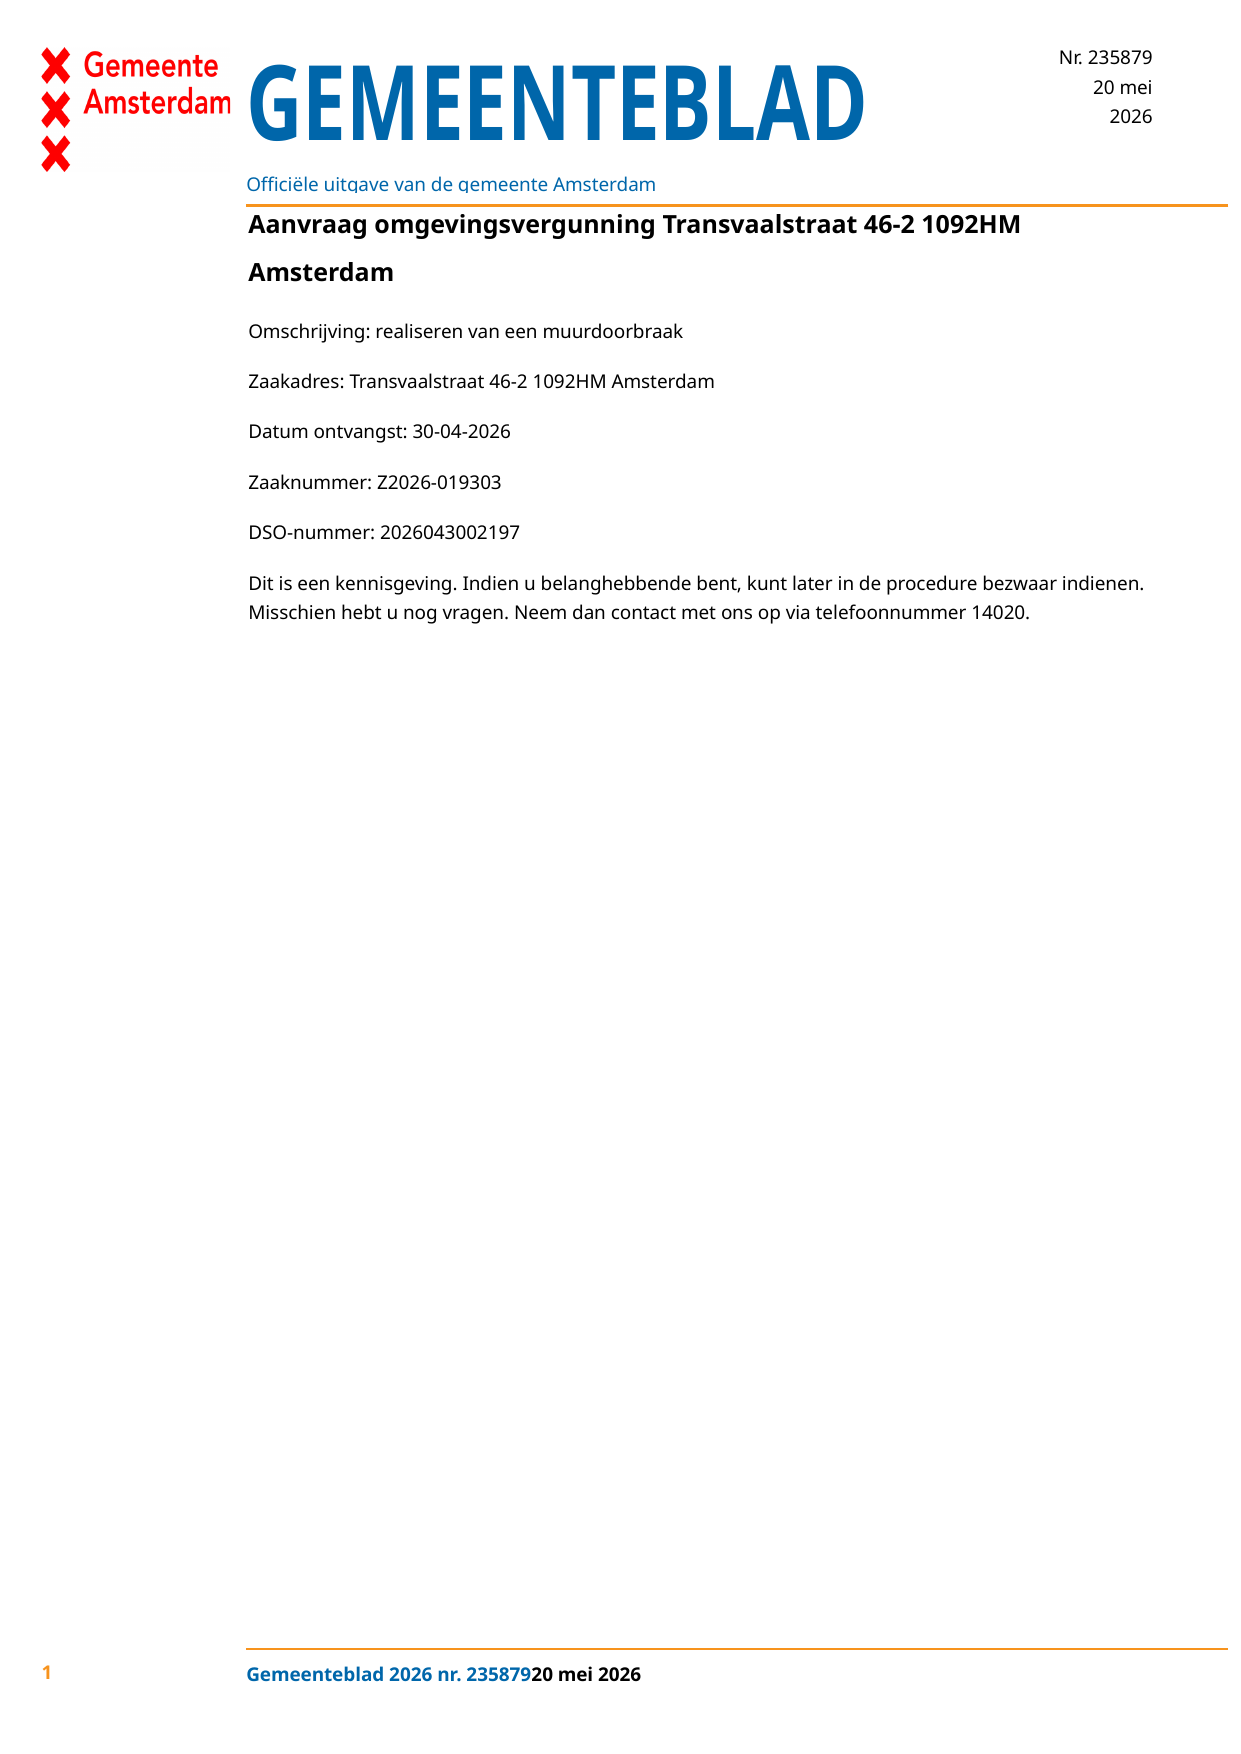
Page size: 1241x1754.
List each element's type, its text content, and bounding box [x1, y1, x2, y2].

text DSO-nummer: 2026043002197 [248, 519, 1152, 545]
text Aanvraag omgevingsvergunning Transvaalstraat 46-2 1092HM Amsterdam [248, 207, 1152, 288]
picture [41, 47, 231, 172]
text Zaaknummer: Z2026-019303 [248, 469, 1152, 495]
text Datum ontvangst: 30-04-2026 [248, 419, 1152, 444]
text Dit is een kennisgeving. Indien u belanghebbende bent, kunt later in de procedure bezwaar indienen. Misschien hebt u nog vragen. Neem dan contact met ons op via telefoonnummer 14020. [248, 570, 1152, 625]
text Zaakadres: Transvaalstraat 46-2 1092HM Amsterdam [248, 368, 1152, 394]
text Omschrijving: realiseren van een muurdoorbraak [248, 318, 1152, 344]
